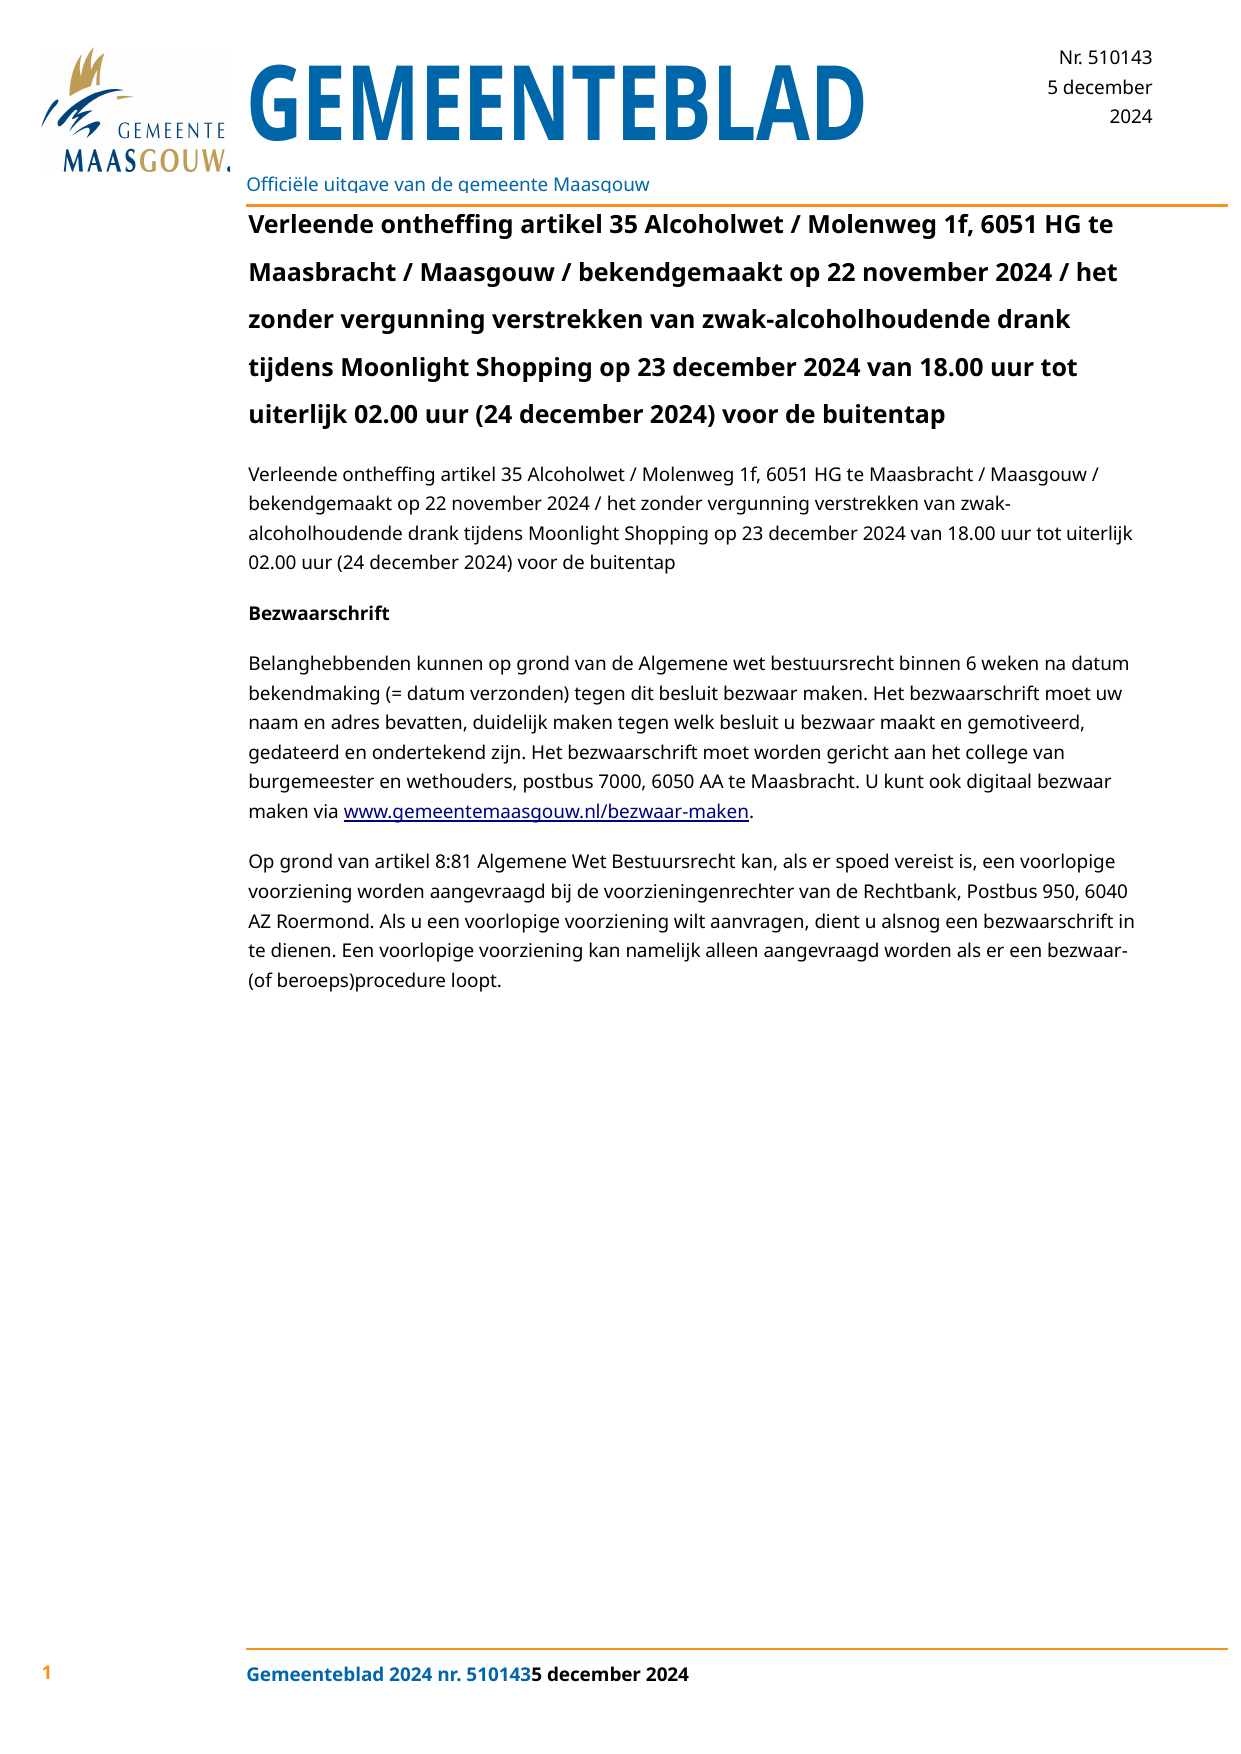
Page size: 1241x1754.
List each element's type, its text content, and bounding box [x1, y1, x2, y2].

text Belanghebbenden kunnen op grond van de Algemene wet bestuursrecht binnen 6 weken na datum bekendmaking (= datum verzonden) tegen dit besluit bezwaar maken. Het bezwaarschrift moet uw naam en adres bevatten, duidelijk maken tegen welk besluit u bezwaar maakt en gemotiveerd, gedateerd en ondertekend zijn. Het bezwaarschrift moet worden gericht aan het college van burgemeester en wethouders, postbus 7000, 6050 AA te Maasbracht. U kunt ook digitaal bezwaar maken via www.gemeentemaasgouw.nl/bezwaar-maken. [248, 650, 1152, 824]
text Op grond van artikel 8:81 Algemene Wet Bestuursrecht kan, als er spoed vereist is, een voorlopige voorziening worden aangevraagd bij de voorzieningenrechter van de Rechtbank, Postbus 950, 6040 AZ Roermond. Als u een voorlopige voorziening wilt aanvragen, dient u alsnog een bezwaarschrift in te dienen. Een voorlopige voorziening kan namelijk alleen aangevraagd worden als er een bezwaar- (of beroeps)procedure loopt. [248, 849, 1152, 993]
text Verleende ontheffing artikel 35 Alcoholwet / Molenweg 1f, 6051 HG te Maasbracht / Maasgouw / bekendgemaakt op 22 november 2024 / het zonder vergunning verstrekken van zwak-alcoholhoudende drank tijdens Moonlight Shopping op 23 december 2024 van 18.00 uur tot uiterlijk 02.00 uur (24 december 2024) voor de buitentap [248, 207, 1152, 431]
text Bezwaarschrift [248, 600, 1152, 626]
picture [41, 47, 231, 172]
text Verleende ontheffing artikel 35 Alcoholwet / Molenweg 1f, 6051 HG te Maasbracht / Maasgouw / bekendgemaakt op 22 november 2024 / het zonder vergunning verstrekken van zwak-alcoholhoudende drank tijdens Moonlight Shopping op 23 december 2024 van 18.00 uur tot uiterlijk 02.00 uur (24 december 2024) voor de buitentap [248, 461, 1152, 575]
